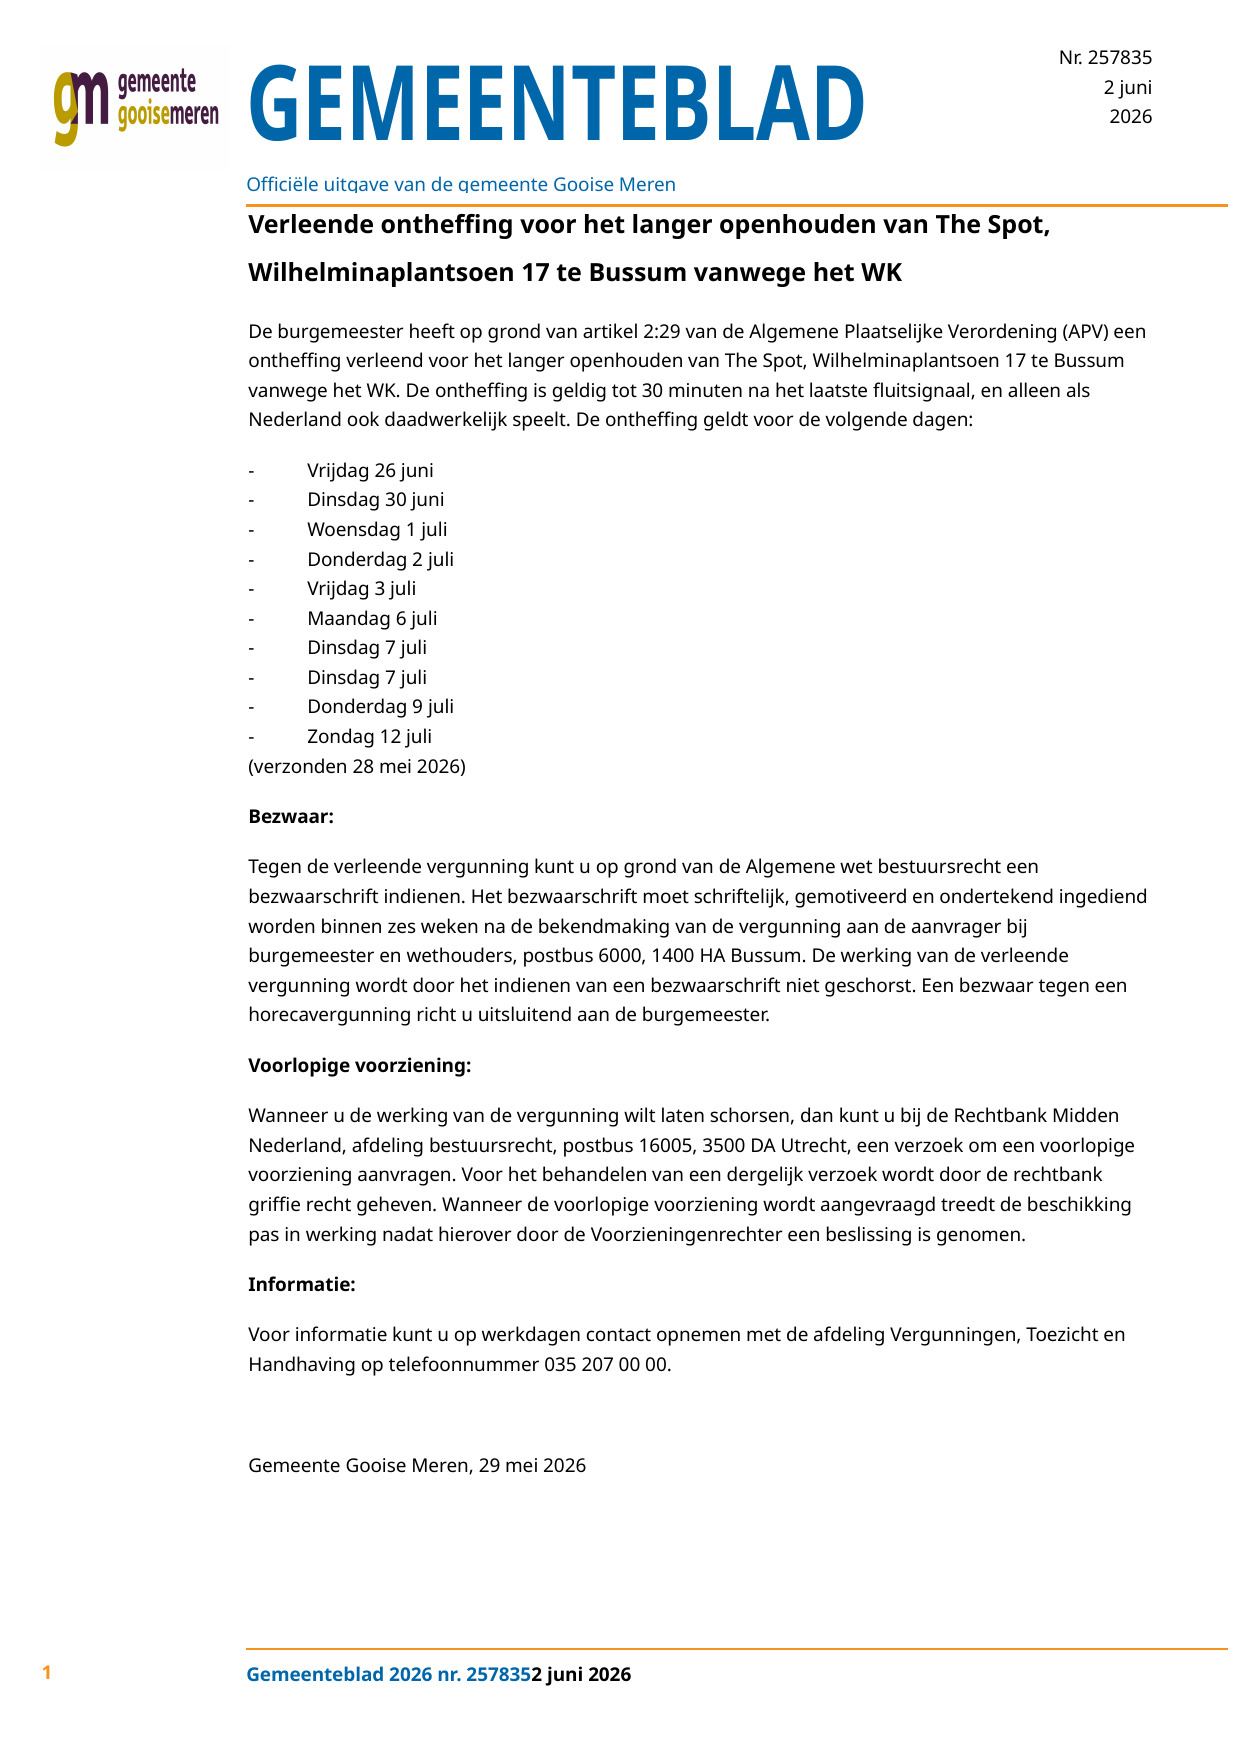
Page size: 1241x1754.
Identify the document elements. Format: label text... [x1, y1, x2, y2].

list Maandag 6 juli [248, 605, 1152, 631]
list Vrijdag 3 juli [248, 575, 1152, 601]
text De burgemeester heeft op grond van artikel 2:29 van de Algemene Plaatselijke Verordening (APV) een ontheffing verleend voor het langer openhouden van The Spot, Wilhelminaplantsoen 17 te Bussum vanwege het WK. De ontheffing is geldig tot 30 minuten na het laatste fluitsignaal, en alleen als Nederland ook daadwerkelijk speelt. De ontheffing geldt voor de volgende dagen: [248, 318, 1152, 432]
list Dinsdag 7 juli [248, 634, 1152, 660]
text Voorlopige voorziening: [248, 1052, 1152, 1078]
list Dinsdag 30 juni [248, 487, 1152, 512]
list Donderdag 2 juli [248, 546, 1152, 572]
list Donderdag 9 juli [248, 694, 1152, 719]
text Gemeente Gooise Meren, 29 mei 2026 [248, 1452, 1152, 1478]
text Wanneer u de werking van de vergunning wilt laten schorsen, dan kunt u bij de Rechtbank Midden Nederland, afdeling bestuursrecht, postbus 16005, 3500 DA Utrecht, een verzoek om een voorlopige voorziening aanvragen. Voor het behandelen van een dergelijk verzoek wordt door de rechtbank griffie recht geheven. Wanneer de voorlopige voorziening wordt aangevraagd treedt de beschikking pas in werking nadat hierover door de Voorzieningenrechter een beslissing is genomen. [248, 1102, 1152, 1247]
list Vrijdag 26 juni [248, 457, 1152, 483]
text Tegen de verleende vergunning kunt u op grond van de Algemene wet bestuursrecht een bezwaarschrift indienen. Het bezwaarschrift moet schriftelijk, gemotiveerd en ondertekend ingediend worden binnen zes weken na de bekendmaking van de vergunning aan de aanvrager bij burgemeester en wethouders, postbus 6000, 1400 HA Bussum. De werking van de verleende vergunning wordt door het indienen van een bezwaarschrift niet geschorst. Een bezwaar tegen een horecavergunning richt u uitsluitend aan de burgemeester. [248, 854, 1152, 1027]
text (verzonden 28 mei 2026) [248, 753, 1152, 779]
list Zondag 12 juli [248, 723, 1152, 749]
list Woensdag 1 juli [248, 516, 1152, 542]
list Dinsdag 7 juli [248, 664, 1152, 690]
picture [41, 47, 231, 172]
text Informatie: [248, 1271, 1152, 1297]
text Bezwaar: [248, 803, 1152, 829]
text Verleende ontheffing voor het langer openhouden van The Spot, Wilhelminaplantsoen 17 te Bussum vanwege het WK [248, 207, 1152, 288]
text Voor informatie kunt u op werkdagen contact opnemen met de afdeling Vergunningen, Toezicht en Handhaving op telefoonnummer 035 207 00 00. [248, 1322, 1152, 1377]
